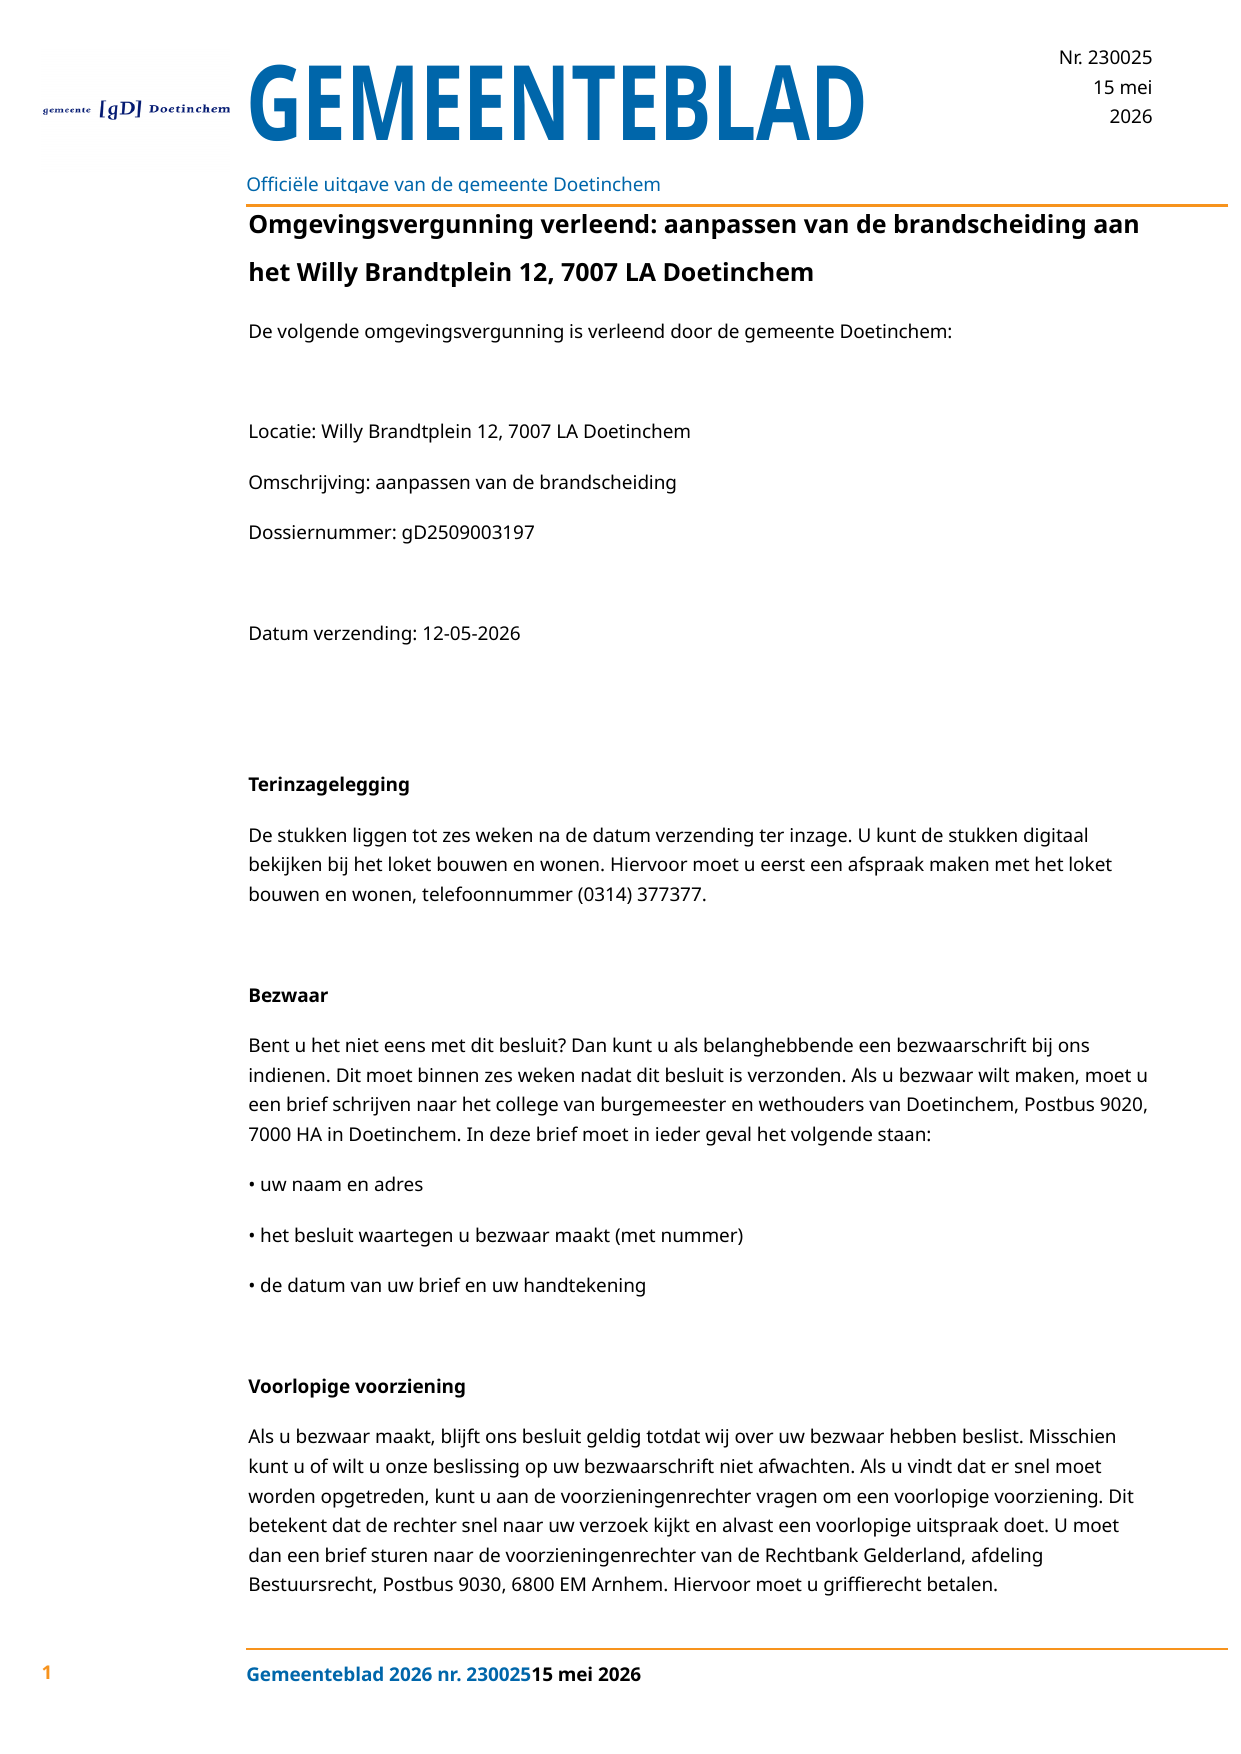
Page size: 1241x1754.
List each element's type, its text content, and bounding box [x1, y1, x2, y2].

text Terinzagelegging [248, 772, 1152, 797]
text Locatie: Willy Brandtplein 12, 7007 LA Doetinchem [248, 419, 1152, 444]
text De volgende omgevingsvergunning is verleend door de gemeente Doetinchem: [248, 318, 1152, 344]
text Als u bezwaar maakt, blijft ons besluit geldig totdat wij over uw bezwaar hebben beslist. Misschien kunt u of wilt u onze beslissing op uw bezwaarschrift niet afwachten. Als u vindt dat er snel moet worden opgetreden, kunt u aan de voorzieningenrechter vragen om een voorlopige voorziening. Dit betekent dat de rechter snel naar uw verzoek kijkt en alvast een voorlopige uitspraak doet. U moet dan een brief sturen naar de voorzieningenrechter van de Rechtbank Gelderland, afdeling Bestuursrecht, Postbus 9030, 6800 EM Arnhem. Hiervoor moet u griffierecht betalen. [248, 1424, 1152, 1597]
picture [41, 47, 231, 172]
text • uw naam en adres [248, 1172, 1152, 1197]
text Omgevingsvergunning verleend: aanpassen van de brandscheiding aan het Willy Brandtplein 12, 7007 LA Doetinchem [248, 207, 1152, 288]
text • de datum van uw brief en uw handtekening [248, 1272, 1152, 1298]
text Dossiernummer: gD2509003197 [248, 519, 1152, 545]
text De stukken liggen tot zes weken na de datum verzending ter inzage. U kunt de stukken digitaal bekijken bij het loket bouwen en wonen. Hiervoor moet u eerst een afspraak maken met het loket bouwen en wonen, telefoonnummer (0314) 377377. [248, 822, 1152, 907]
text Voorlopige voorziening [248, 1373, 1152, 1399]
text Bent u het niet eens met dit besluit? Dan kunt u als belanghebbende een bezwaarschrift bij ons indienen. Dit moet binnen zes weken nadat dit besluit is verzonden. Als u bezwaar wilt maken, moet u een brief schrijven naar het college van burgemeester en wethouders van Doetinchem, Postbus 9020, 7000 HA in Doetinchem. In deze brief moet in ieder geval het volgende staan: [248, 1032, 1152, 1147]
text Datum verzending: 12-05-2026 [248, 620, 1152, 646]
text • het besluit waartegen u bezwaar maakt (met nummer) [248, 1222, 1152, 1248]
text Bezwaar [248, 982, 1152, 1008]
text Omschrijving: aanpassen van de brandscheiding [248, 469, 1152, 495]
